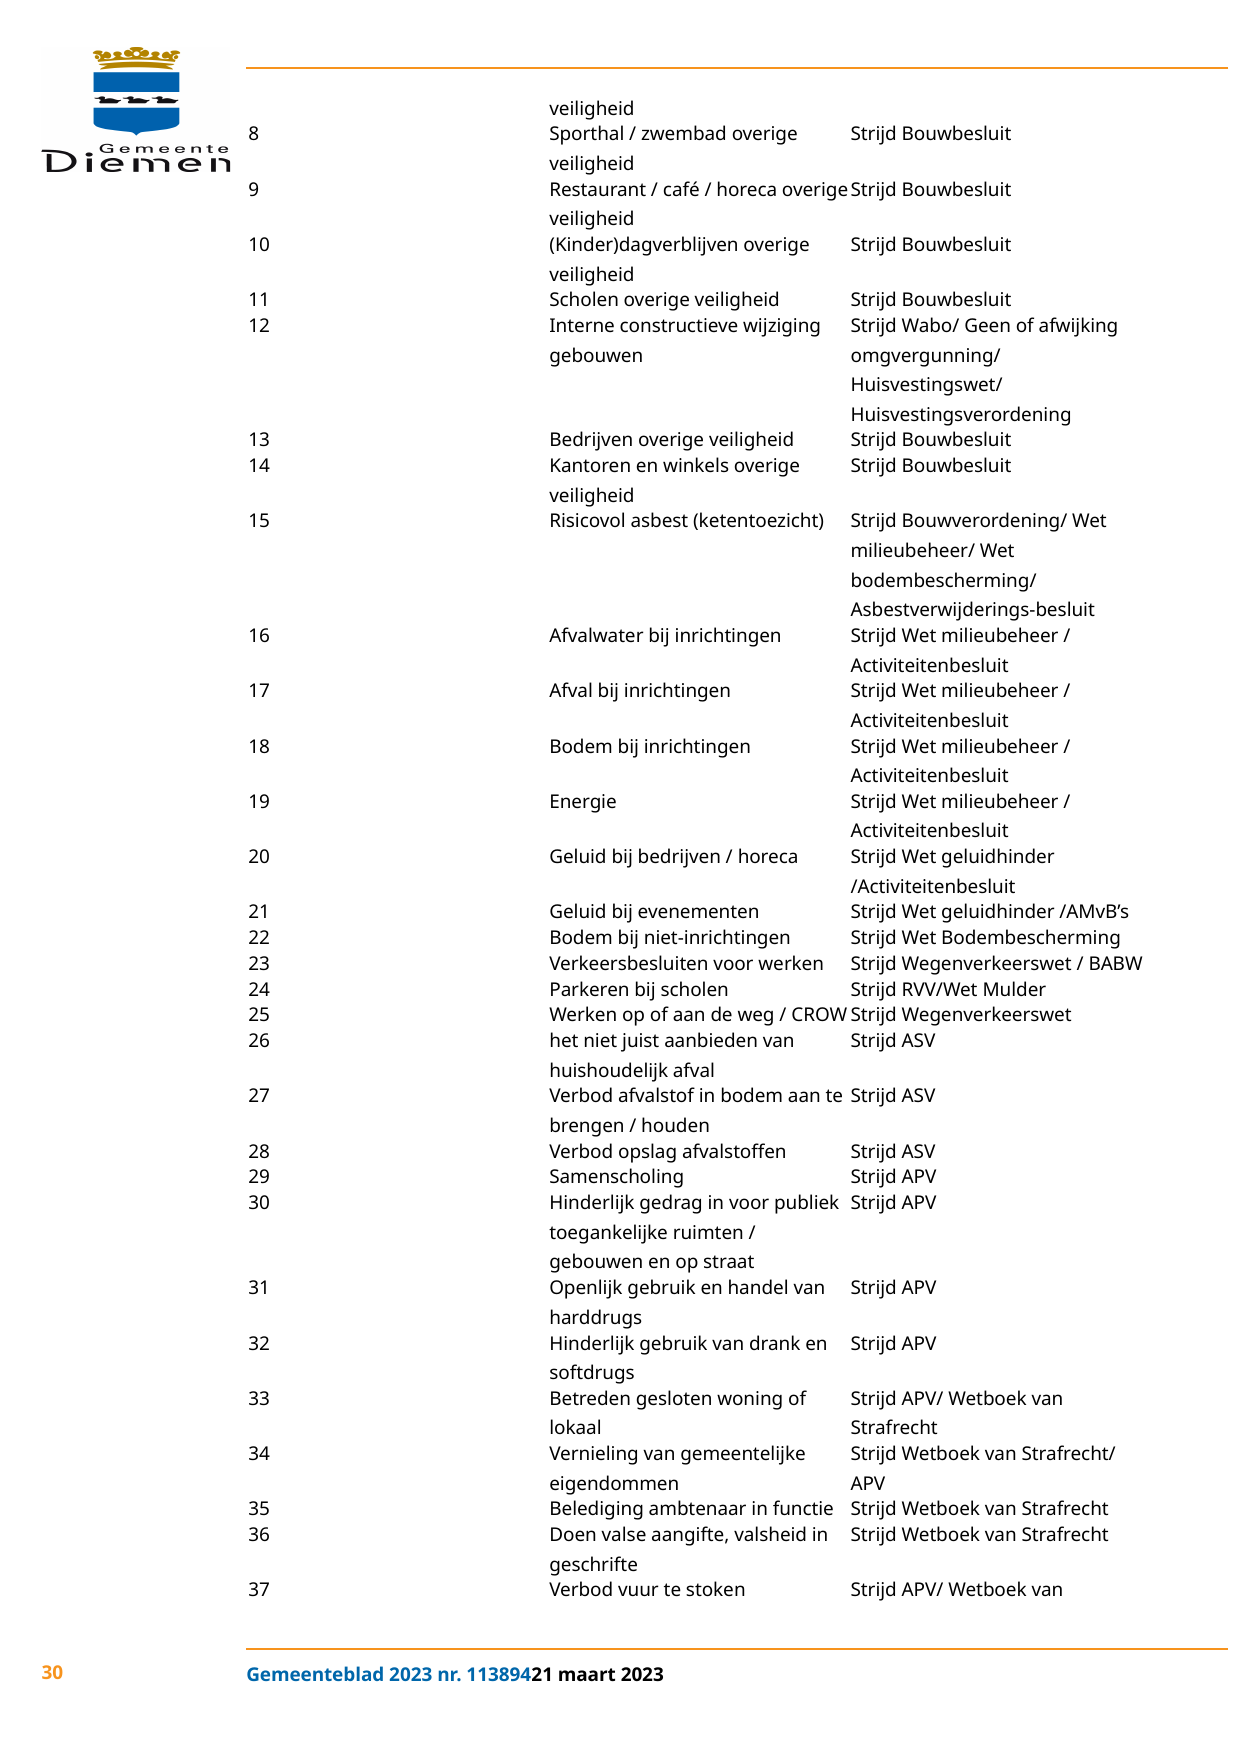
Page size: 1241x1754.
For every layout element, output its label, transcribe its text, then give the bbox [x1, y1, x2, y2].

table_cell Risicovol asbest (ketentoezicht) [549, 508, 850, 622]
table_cell 24 [248, 976, 549, 1002]
table_cell Werken op of aan de weg / CROW [549, 1002, 850, 1027]
table_cell [850, 95, 1152, 121]
table_cell Energie [549, 788, 850, 843]
table_cell Strijd ASV [850, 1083, 1152, 1138]
table_cell Sporthal / zwembad overige veiligheid [549, 121, 850, 176]
table_cell Verbod opslag afvalstoffen [549, 1138, 850, 1164]
table_cell Strijd Wet geluidhinder /Activiteitenbesluit [850, 844, 1152, 899]
table_cell Strijd Wet milieubeheer / Activiteitenbesluit [850, 788, 1152, 843]
table_cell Restaurant / café / horeca overige veiligheid [549, 176, 850, 231]
table_cell 33 [248, 1385, 549, 1440]
table_cell Openlijk gebruik en handel van harddrugs [549, 1274, 850, 1330]
table_cell 32 [248, 1330, 549, 1385]
table_cell Doen valse aangifte, valsheid in geschrifte [549, 1521, 850, 1577]
table_cell Strijd APV [850, 1274, 1152, 1330]
table_cell 22 [248, 925, 549, 950]
table_cell Betreden gesloten woning of lokaal [549, 1385, 850, 1440]
table_cell 16 [248, 622, 549, 677]
table_cell Strijd APV/ Wetboek van Strafrecht [850, 1385, 1152, 1440]
picture [41, 47, 231, 172]
table_cell Strijd Wet milieubeheer / Activiteitenbesluit [850, 622, 1152, 677]
table_cell Interne constructieve wijziging gebouwen [549, 312, 850, 427]
table_cell Hinderlijk gedrag in voor publiek toegankelijke ruimten / gebouwen en op straat [549, 1190, 850, 1274]
table_cell 36 [248, 1521, 549, 1577]
table_cell Strijd Wetboek van Strafrecht [850, 1496, 1152, 1521]
table_cell Strijd Bouwverordening/ Wet milieubeheer/ Wet bodembescherming/ Asbestverwijderings-besluit [850, 508, 1152, 622]
table_cell 37 [248, 1577, 549, 1602]
table_cell 11 [248, 286, 549, 312]
table_cell Hinderlijk gebruik van drank en softdrugs [549, 1330, 850, 1385]
table_cell Verkeersbesluiten voor werken [549, 950, 850, 976]
table_cell Strijd Wet geluidhinder /AMvB’s [850, 899, 1152, 924]
table_cell Bodem bij inrichtingen [549, 733, 850, 788]
table_cell (Kinder)dagverblijven overige veiligheid [549, 231, 850, 286]
table_cell Scholen overige veiligheid [549, 286, 850, 312]
table_cell Strijd ASV [850, 1138, 1152, 1164]
table_cell Strijd Bouwbesluit [850, 176, 1152, 231]
table_cell 29 [248, 1164, 549, 1189]
table_cell 9 [248, 176, 549, 231]
table_cell Strijd Wetboek van Strafrecht [850, 1521, 1152, 1577]
table_cell 15 [248, 508, 549, 622]
table_cell 20 [248, 844, 549, 899]
table_cell Strijd APV [850, 1190, 1152, 1274]
table_cell Strijd Bouwbesluit [850, 427, 1152, 452]
table_cell Strijd Bouwbesluit [850, 453, 1152, 508]
table_cell Strijd Wabo/ Geen of afwijking omgvergunning/ Huisvestingswet/ Huisvestingsverordening [850, 312, 1152, 427]
table_cell Strijd Wet Bodembescherming [850, 925, 1152, 950]
table_cell 23 [248, 950, 549, 976]
table_cell Afval bij inrichtingen [549, 678, 850, 733]
table_cell 26 [248, 1028, 549, 1083]
table_cell 8 [248, 121, 549, 176]
table_cell Samenscholing [549, 1164, 850, 1189]
table_cell Strijd Wegenverkeerswet [850, 1002, 1152, 1027]
table_cell Parkeren bij scholen [549, 976, 850, 1002]
table_cell veiligheid [549, 95, 850, 121]
table_cell het niet juist aanbieden van huishoudelijk afval [549, 1028, 850, 1083]
table_cell 12 [248, 312, 549, 427]
table_cell 30 [248, 1190, 549, 1274]
table_cell Strijd Bouwbesluit [850, 121, 1152, 176]
table_cell 18 [248, 733, 549, 788]
table_cell 31 [248, 1274, 549, 1330]
table_cell 25 [248, 1002, 549, 1027]
table_cell Kantoren en winkels overige veiligheid [549, 453, 850, 508]
table_cell 19 [248, 788, 549, 843]
table_cell 17 [248, 678, 549, 733]
table_cell Strijd Wegenverkeerswet / BABW [850, 950, 1152, 976]
table_cell Belediging ambtenaar in functie [549, 1496, 850, 1521]
table_cell [248, 95, 549, 121]
table_cell Verbod afvalstof in bodem aan te brengen / houden [549, 1083, 850, 1138]
table_cell Strijd APV [850, 1330, 1152, 1385]
table_cell Strijd APV/ Wetboek van [850, 1577, 1152, 1602]
table_cell 13 [248, 427, 549, 452]
table_cell Geluid bij evenementen [549, 899, 850, 924]
table_cell Geluid bij bedrijven / horeca [549, 844, 850, 899]
table_cell 28 [248, 1138, 549, 1164]
table_cell Strijd Wet milieubeheer / Activiteitenbesluit [850, 733, 1152, 788]
table_cell 14 [248, 453, 549, 508]
table_cell Afvalwater bij inrichtingen [549, 622, 850, 677]
table_cell Strijd Bouwbesluit [850, 231, 1152, 286]
table_cell Strijd Bouwbesluit [850, 286, 1152, 312]
table_cell Verbod vuur te stoken [549, 1577, 850, 1602]
table_cell 27 [248, 1083, 549, 1138]
table_cell Strijd Wet milieubeheer / Activiteitenbesluit [850, 678, 1152, 733]
table_cell 34 [248, 1440, 549, 1496]
table_cell Bodem bij niet-inrichtingen [549, 925, 850, 950]
table_cell Vernieling van gemeentelijke eigendommen [549, 1440, 850, 1496]
table_cell 10 [248, 231, 549, 286]
table_cell Strijd ASV [850, 1028, 1152, 1083]
table_cell Strijd Wetboek van Strafrecht/ APV [850, 1440, 1152, 1496]
table_cell Bedrijven overige veiligheid [549, 427, 850, 452]
table_cell Strijd RVV/Wet Mulder [850, 976, 1152, 1002]
table_cell Strijd APV [850, 1164, 1152, 1189]
table_cell 21 [248, 899, 549, 924]
table_cell 35 [248, 1496, 549, 1521]
